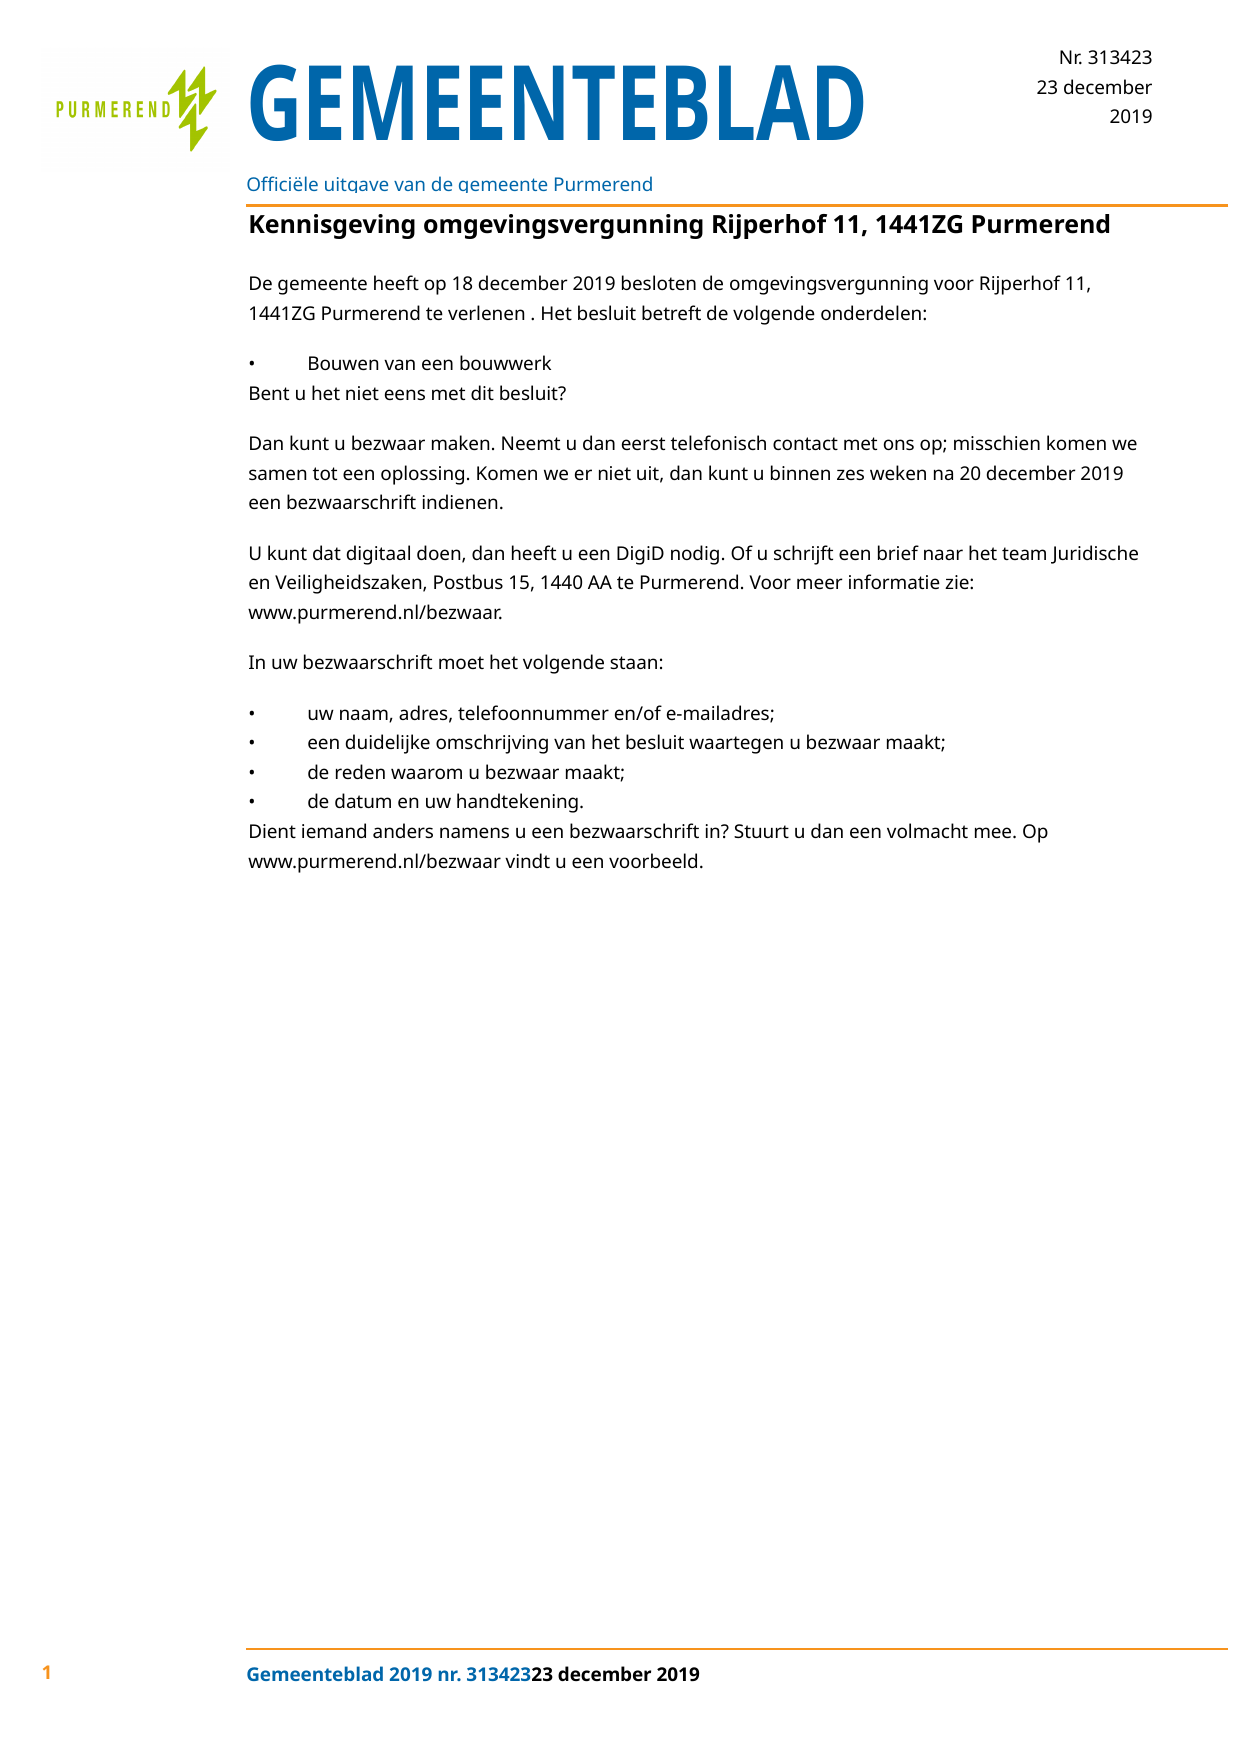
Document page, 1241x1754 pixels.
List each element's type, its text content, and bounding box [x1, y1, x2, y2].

list Bouwen van een bouwwerk [248, 350, 1152, 376]
text In uw bezwaarschrift moet het volgende staan: [248, 649, 1152, 675]
text De gemeente heeft op 18 december 2019 besloten de omgevingsvergunning voor Rijperhof 11, 1441ZG Purmerend te verlenen . Het besluit betreft de volgende onderdelen: [248, 270, 1152, 326]
list uw naam, adres, telefoonnummer en/of e-mailadres; [248, 700, 1152, 726]
picture [41, 47, 231, 172]
text Dan kunt u bezwaar maken. Neemt u dan eerst telefonisch contact met ons op; misschien komen we samen tot een oplossing. Komen we er niet uit, dan kunt u binnen zes weken na 20 december 2019 een bezwaarschrift indienen. [248, 430, 1152, 515]
list de datum en uw handtekening. [248, 789, 1152, 814]
text Bent u het niet eens met dit besluit? [248, 380, 1152, 406]
list de reden waarom u bezwaar maakt; [248, 759, 1152, 785]
text Dient iemand anders namens u een bezwaarschrift in? Stuurt u dan een volmacht mee. Op www.purmerend.nl/bezwaar vindt u een voorbeeld. [248, 818, 1152, 873]
list een duidelijke omschrijving van het besluit waartegen u bezwaar maakt; [248, 729, 1152, 755]
text U kunt dat digitaal doen, dan heeft u een DigiD nodig. Of u schrijft een brief naar het team Juridische en Veiligheidszaken, Postbus 15, 1440 AA te Purmerend. Voor meer informatie zie: www.purmerend.nl/bezwaar. [248, 540, 1152, 625]
text Kennisgeving omgevingsvergunning Rijperhof 11, 1441ZG Purmerend [248, 207, 1152, 241]
